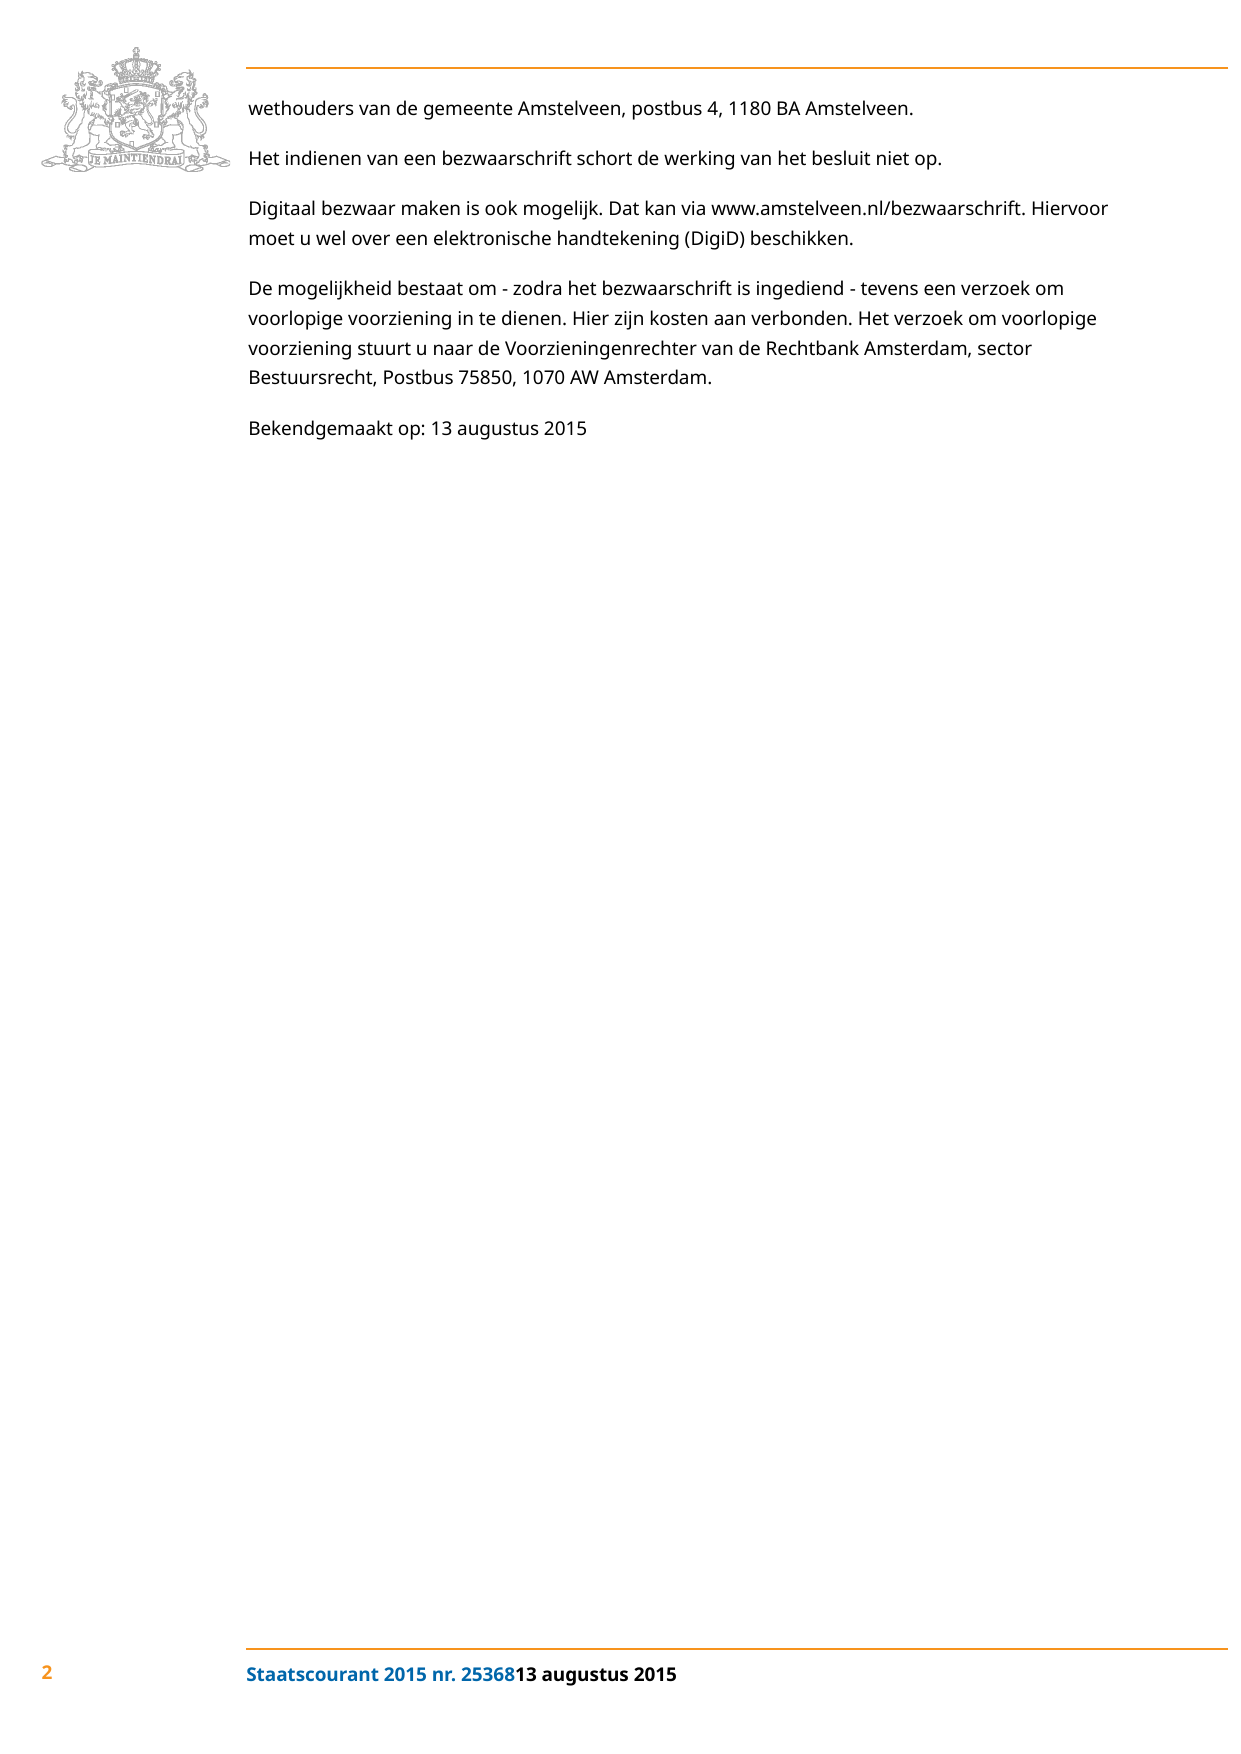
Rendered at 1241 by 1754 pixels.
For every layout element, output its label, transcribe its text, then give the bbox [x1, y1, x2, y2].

text Het indienen van een bezwaarschrift schort de werking van het besluit niet op. [248, 145, 1152, 171]
text Digitaal bezwaar maken is ook mogelijk. Dat kan via www.amstelveen.nl/bezwaarschrift. Hiervoor moet u wel over een elektronische handtekening (DigiD) beschikken. [248, 196, 1152, 251]
text wethouders van de gemeente Amstelveen, postbus 4, 1180 BA Amstelveen. [248, 95, 1152, 121]
picture [41, 47, 231, 172]
text Bekendgemaakt op: 13 augustus 2015 [248, 415, 1152, 441]
text De mogelijkheid bestaat om - zodra het bezwaarschrift is ingediend - tevens een verzoek om voorlopige voorziening in te dienen. Hier zijn kosten aan verbonden. Het verzoek om voorlopige voorziening stuurt u naar de Voorzieningenrechter van de Rechtbank Amsterdam, sector Bestuursrecht, Postbus 75850, 1070 AW Amsterdam. [248, 276, 1152, 390]
